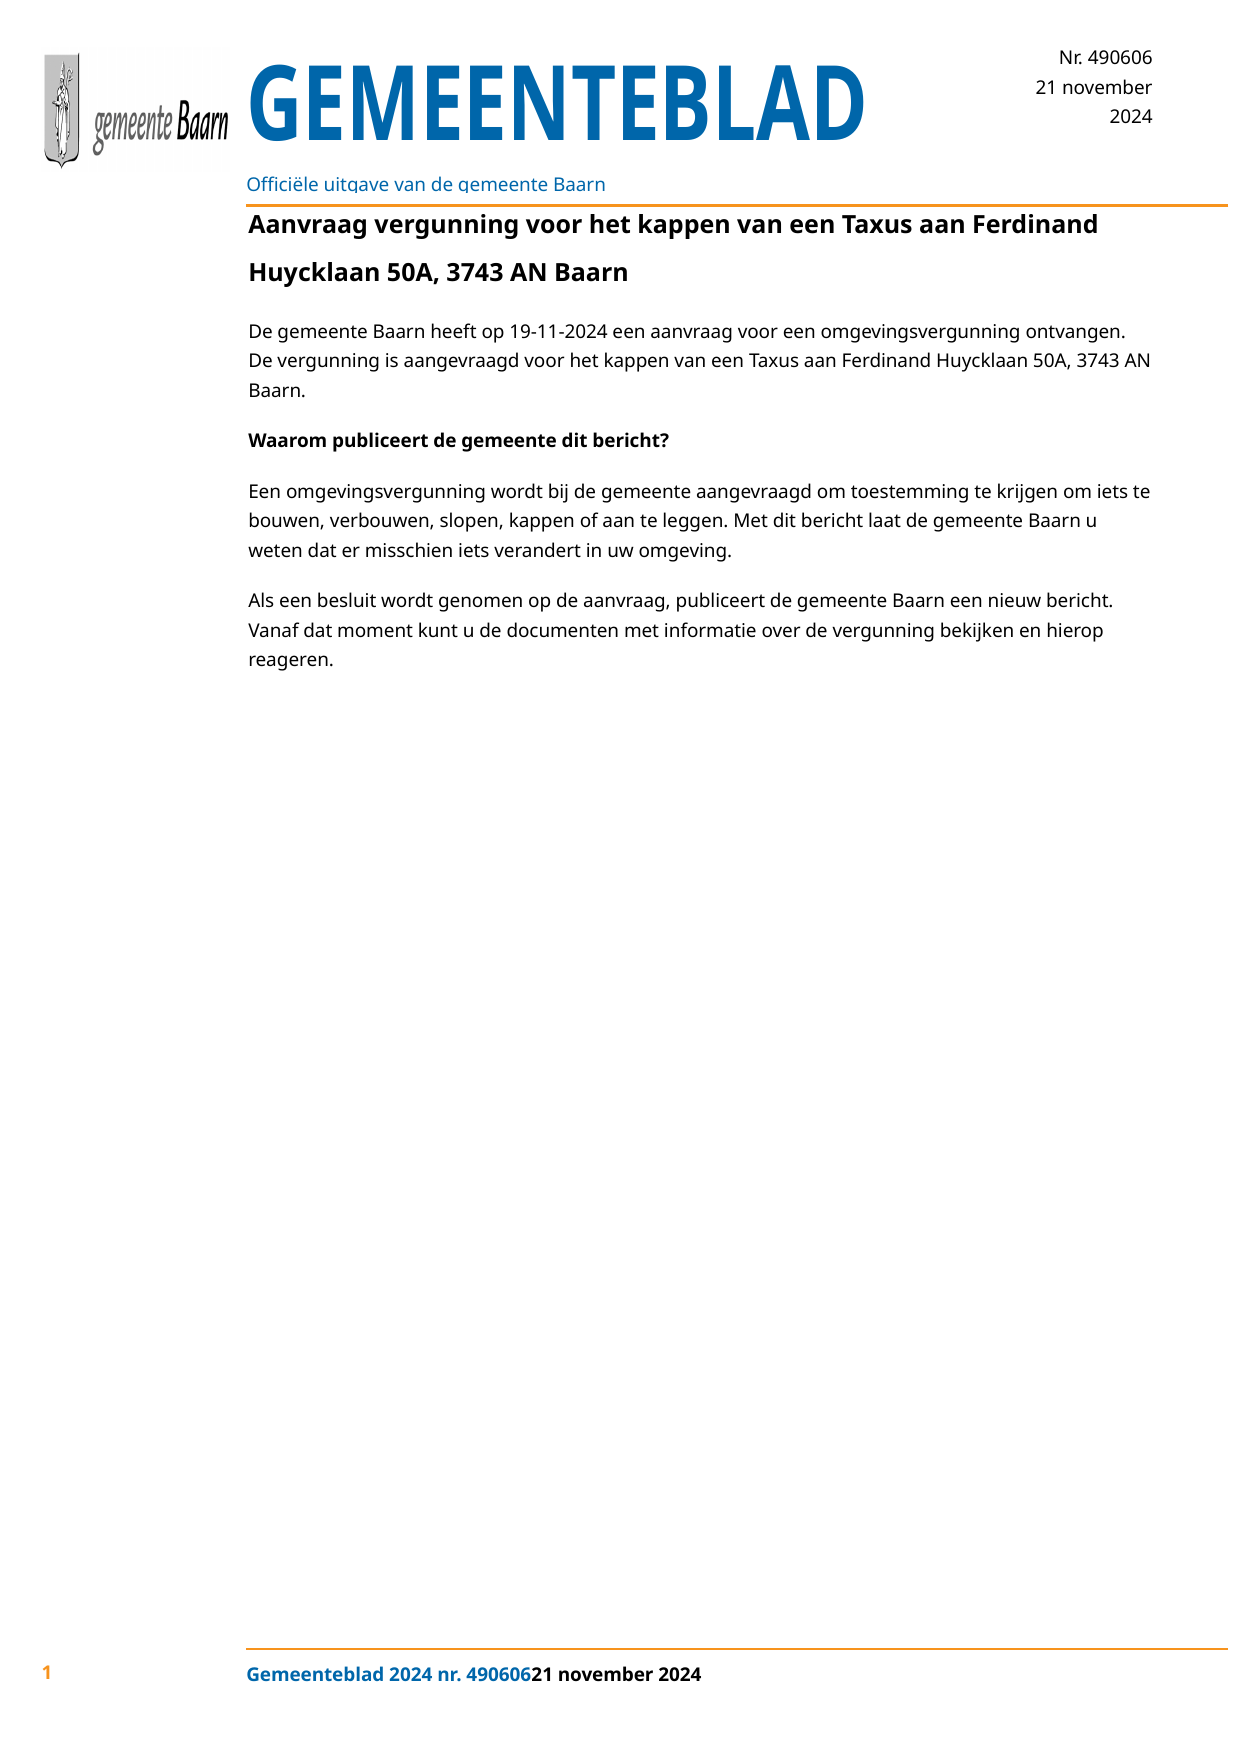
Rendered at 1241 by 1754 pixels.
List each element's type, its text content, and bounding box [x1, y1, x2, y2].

text Als een besluit wordt genomen op de aanvraag, publiceert de gemeente Baarn een nieuw bericht. Vanaf dat moment kunt u de documenten met informatie over de vergunning bekijken en hierop reageren. [248, 587, 1152, 672]
text Waarom publiceert de gemeente dit bericht? [248, 427, 1152, 453]
text De gemeente Baarn heeft op 19-11-2024 een aanvraag voor een omgevingsvergunning ontvangen. De vergunning is aangevraagd voor het kappen van een Taxus aan Ferdinand Huycklaan 50A, 3743 AN Baarn. [248, 318, 1152, 403]
text Aanvraag vergunning voor het kappen van een Taxus aan Ferdinand Huycklaan 50A, 3743 AN Baarn [248, 207, 1152, 288]
picture [41, 47, 231, 172]
text Een omgevingsvergunning wordt bij de gemeente aangevraagd om toestemming te krijgen om iets te bouwen, verbouwen, slopen, kappen of aan te leggen. Met dit bericht laat de gemeente Baarn u weten dat er misschien iets verandert in uw omgeving. [248, 478, 1152, 563]
